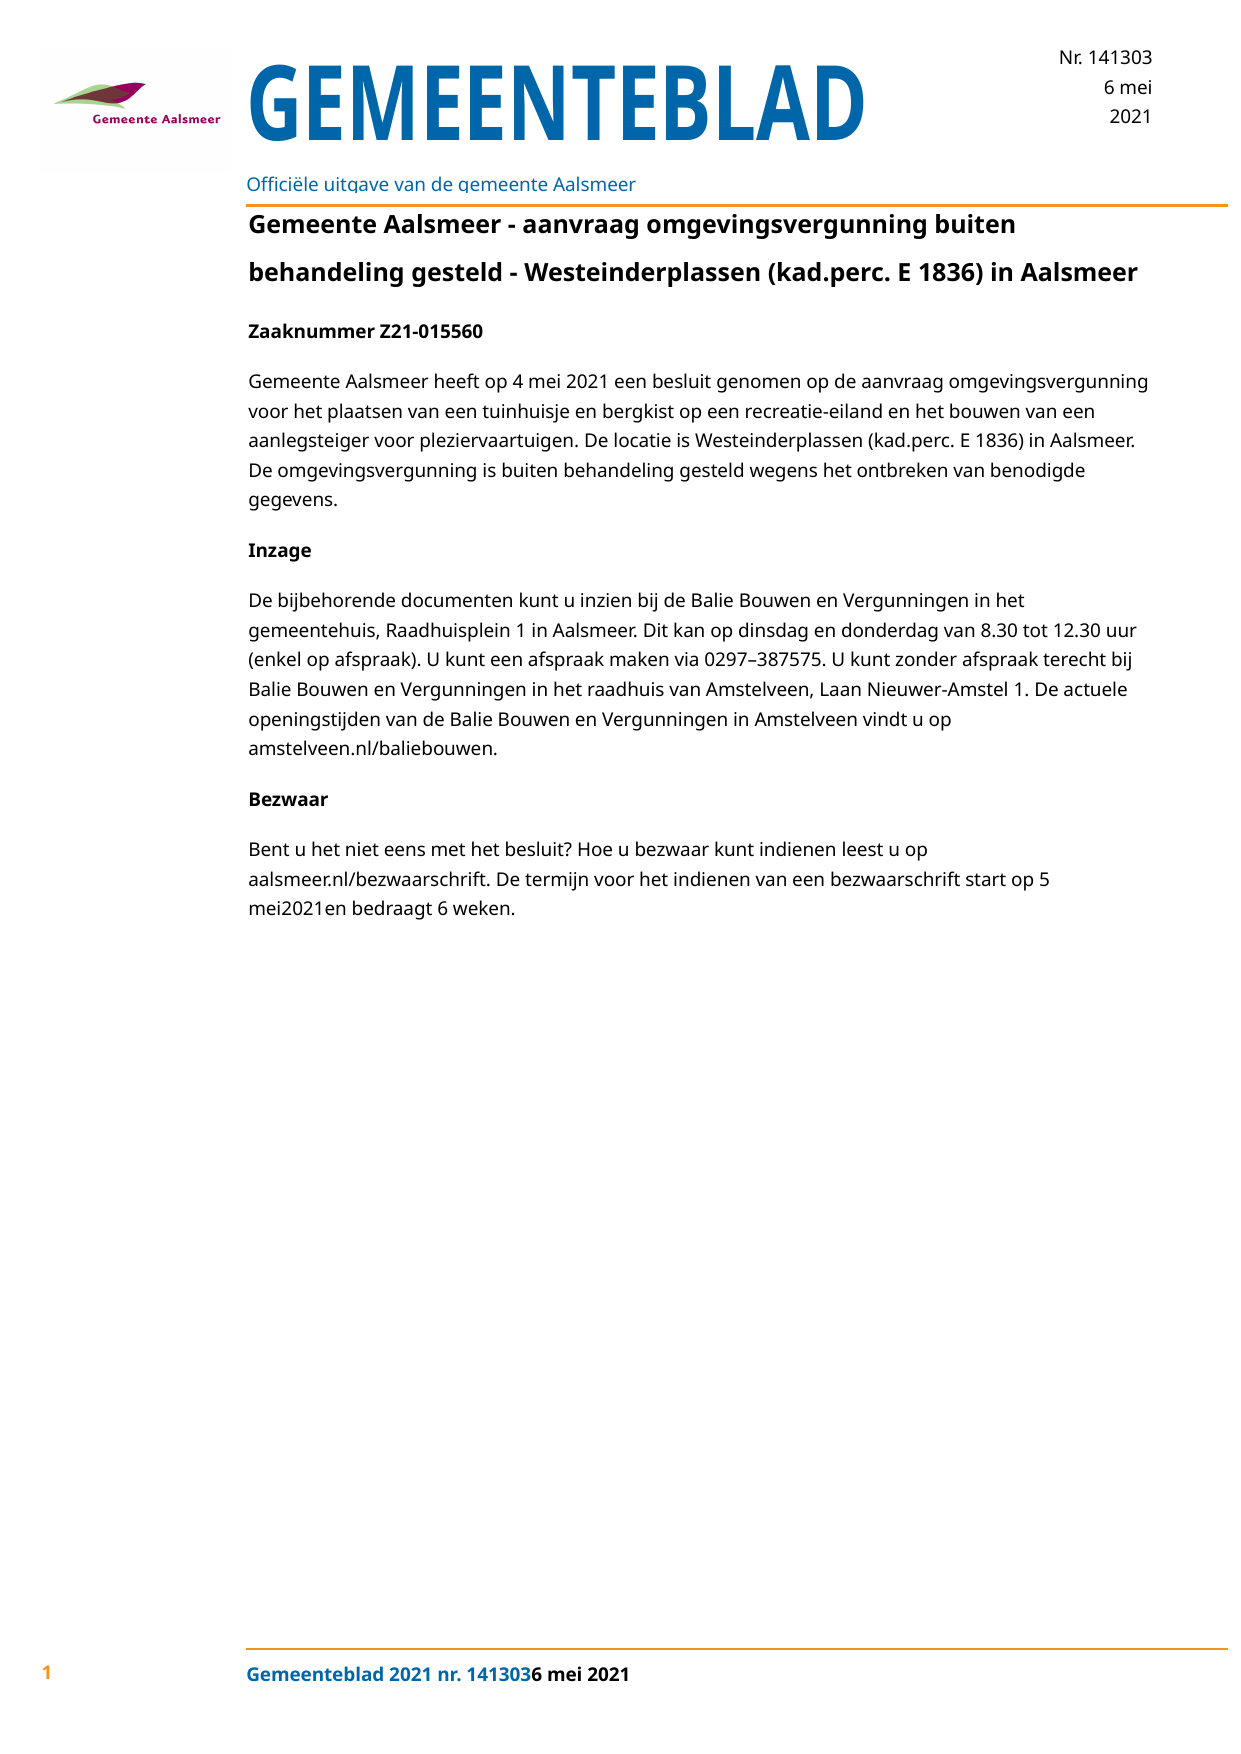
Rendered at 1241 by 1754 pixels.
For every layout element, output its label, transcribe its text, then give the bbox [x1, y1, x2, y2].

text Gemeente Aalsmeer - aanvraag omgevingsvergunning buiten behandeling gesteld - Westeinderplassen (kad.perc. E 1836) in Aalsmeer [248, 207, 1152, 288]
text Bent u het niet eens met het besluit? Hoe u bezwaar kunt indienen leest u op aalsmeer.nl/bezwaarschrift. De termijn voor het indienen van een bezwaarschrift start op 5 mei2021en bedraagt 6 weken. [248, 836, 1152, 921]
text Zaaknummer Z21-015560 [248, 318, 1152, 344]
text Inzage [248, 537, 1152, 563]
text Bezwaar [248, 786, 1152, 812]
picture [41, 47, 231, 172]
text De bijbehorende documenten kunt u inzien bij de Balie Bouwen en Vergunningen in het gemeentehuis, Raadhuisplein 1 in Aalsmeer. Dit kan op dinsdag en donderdag van 8.30 tot 12.30 uur (enkel op afspraak). U kunt een afspraak maken via 0297–387575. U kunt zonder afspraak terecht bij Balie Bouwen en Vergunningen in het raadhuis van Amstelveen, Laan Nieuwer-Amstel 1. De actuele openingstijden van de Balie Bouwen en Vergunningen in Amstelveen vindt u op amstelveen.nl/baliebouwen. [248, 587, 1152, 761]
text Gemeente Aalsmeer heeft op 4 mei 2021 een besluit genomen op de aanvraag omgevingsvergunning voor het plaatsen van een tuinhuisje en bergkist op een recreatie-eiland en het bouwen van een aanlegsteiger voor pleziervaartuigen. De locatie is Westeinderplassen (kad.perc. E 1836) in Aalsmeer. De omgevingsvergunning is buiten behandeling gesteld wegens het ontbreken van benodigde gegevens. [248, 368, 1152, 512]
